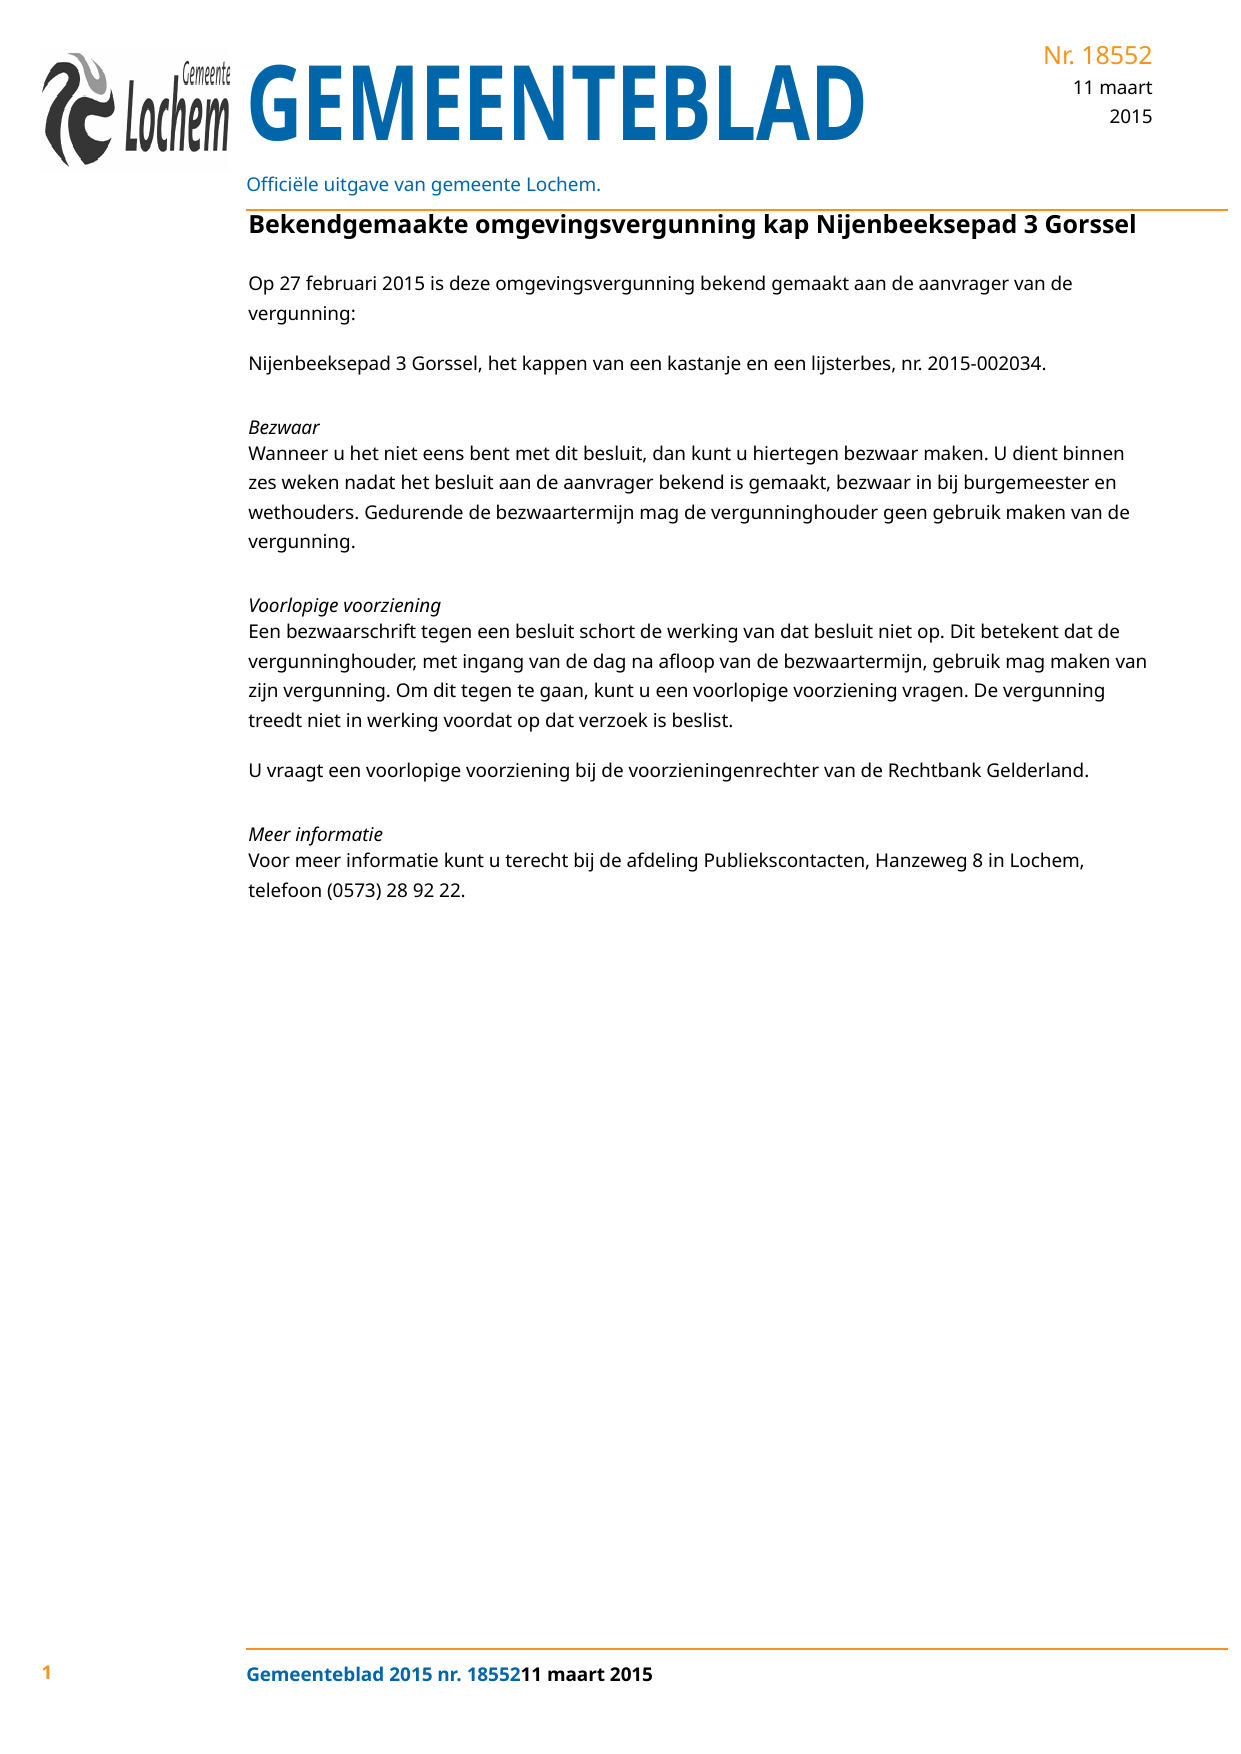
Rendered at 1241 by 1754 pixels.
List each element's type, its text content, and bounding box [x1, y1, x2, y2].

text U vraagt een voorlopige voorziening bij de voorzieningenrechter van de Rechtbank Gelderland. [248, 758, 1152, 783]
text Bezwaar [248, 414, 1152, 440]
text Wanneer u het niet eens bent met dit besluit, dan kunt u hiertegen bezwaar maken. U dient binnen zes weken nadat het besluit aan de aanvrager bekend is gemaakt, bezwaar in bij burgemeester en wethouders. Gedurende de bezwaartermijn mag de vergunninghouder geen gebruik maken van de vergunning. [248, 440, 1152, 554]
text Een bezwaarschrift tegen een besluit schort de werking van dat besluit niet op. Dit betekent dat de vergunninghouder, met ingang van de dag na afloop van de bezwaartermijn, gebruik mag maken van zijn vergunning. Om dit tegen te gaan, kunt u een voorlopige voorziening vragen. De vergunning treedt niet in werking voordat op dat verzoek is beslist. [248, 618, 1152, 733]
text Voorlopige voorziening [248, 593, 1152, 618]
text Op 27 februari 2015 is deze omgevingsvergunning bekend gemaakt aan de aanvrager van de vergunning: [248, 270, 1152, 326]
text Voor meer informatie kunt u terecht bij de afdeling Publiekscontacten, Hanzeweg 8 in Lochem, telefoon (0573) 28 92 22. [248, 847, 1152, 903]
picture [41, 47, 231, 172]
text Meer informatie [248, 822, 1152, 847]
text Bekendgemaakte omgevingsvergunning kap Nijenbeeksepad 3 Gorssel [248, 211, 1152, 241]
text Nijenbeeksepad 3 Gorssel, het kappen van een kastanje en een lijsterbes, nr. 2015-002034. [248, 350, 1152, 376]
